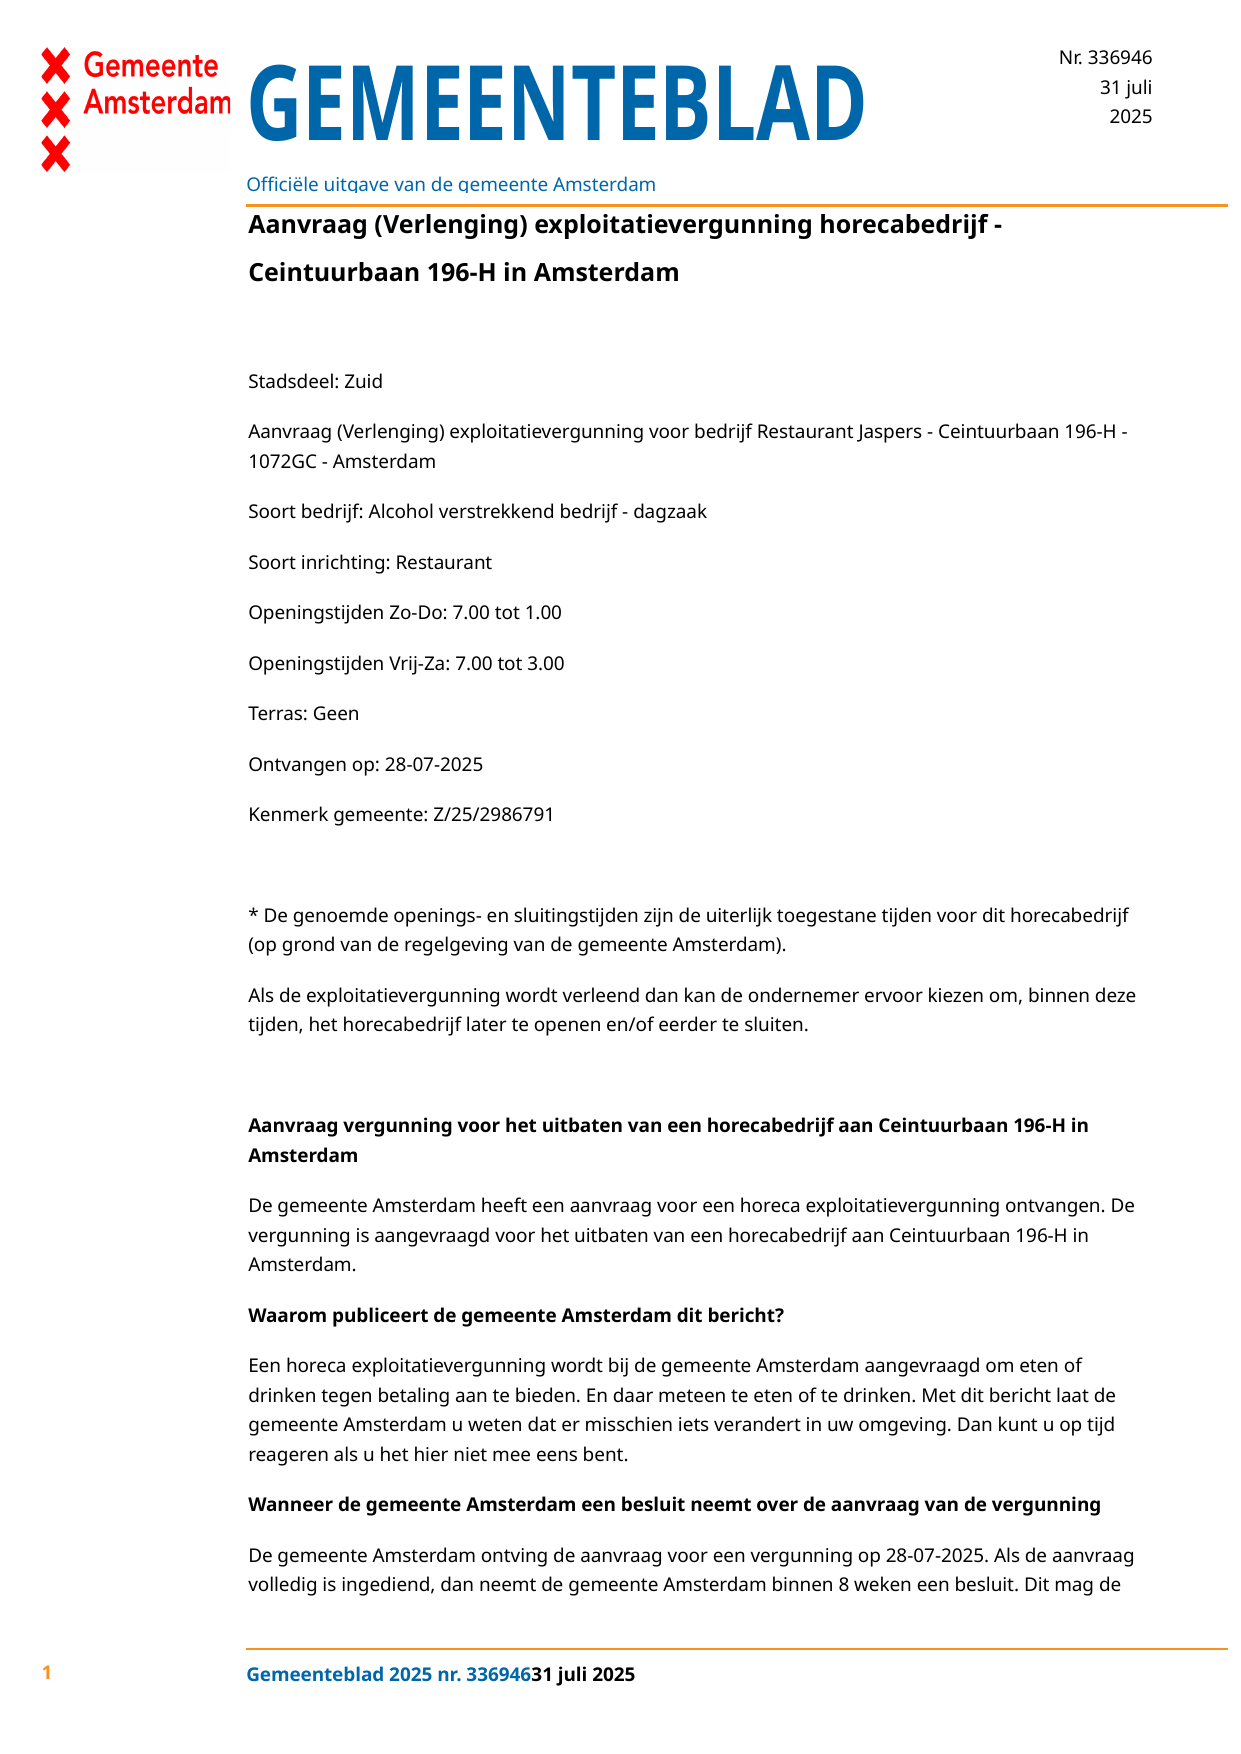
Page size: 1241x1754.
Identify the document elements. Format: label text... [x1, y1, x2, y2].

text Waarom publiceert de gemeente Amsterdam dit bericht? [248, 1302, 1152, 1328]
text Als de exploitatievergunning wordt verleend dan kan de ondernemer ervoor kiezen om, binnen deze tijden, het horecabedrijf later te openen en/of eerder te sluiten. [248, 982, 1152, 1037]
text Aanvraag vergunning voor het uitbaten van een horecabedrijf aan Ceintuurbaan 196-H in Amsterdam [248, 1112, 1152, 1168]
text Aanvraag (Verlenging) exploitatievergunning horecabedrijf - Ceintuurbaan 196-H in Amsterdam [248, 207, 1152, 288]
text De gemeente Amsterdam ontving de aanvraag voor een vergunning op 28-07-2025. Als de aanvraag volledig is ingediend, dan neemt de gemeente Amsterdam binnen 8 weken een besluit. Dit mag de [248, 1542, 1152, 1597]
text Aanvraag (Verlenging) exploitatievergunning voor bedrijf Restaurant Jaspers - Ceintuurbaan 196-H - 1072GC - Amsterdam [248, 419, 1152, 474]
text Soort inrichting: Restaurant [248, 549, 1152, 575]
text Soort bedrijf: Alcohol verstrekkend bedrijf - dagzaak [248, 499, 1152, 524]
text De gemeente Amsterdam heeft een aanvraag voor een horeca exploitatievergunning ontvangen. De vergunning is aangevraagd voor het uitbaten van een horecabedrijf aan Ceintuurbaan 196-H in Amsterdam. [248, 1192, 1152, 1277]
text Ontvangen op: 28-07-2025 [248, 751, 1152, 777]
text Kenmerk gemeente: Z/25/2986791 [248, 801, 1152, 827]
text Openingstijden Vrij-Za: 7.00 tot 3.00 [248, 650, 1152, 676]
picture [41, 47, 231, 172]
text Wanneer de gemeente Amsterdam een besluit neemt over de aanvraag van de vergunning [248, 1492, 1152, 1517]
text Een horeca exploitatievergunning wordt bij de gemeente Amsterdam aangevraagd om eten of drinken tegen betaling aan te bieden. En daar meteen te eten of te drinken. Met dit bericht laat de gemeente Amsterdam u weten dat er misschien iets verandert in uw omgeving. Dan kunt u op tijd reageren als u het hier niet mee eens bent. [248, 1352, 1152, 1467]
text Terras: Geen [248, 700, 1152, 726]
text * De genoemde openings- en sluitingstijden zijn de uiterlijk toegestane tijden voor dit horecabedrijf (op grond van de regelgeving van de gemeente Amsterdam). [248, 902, 1152, 957]
text Openingstijden Zo-Do: 7.00 tot 1.00 [248, 599, 1152, 625]
text Stadsdeel: Zuid [248, 368, 1152, 394]
